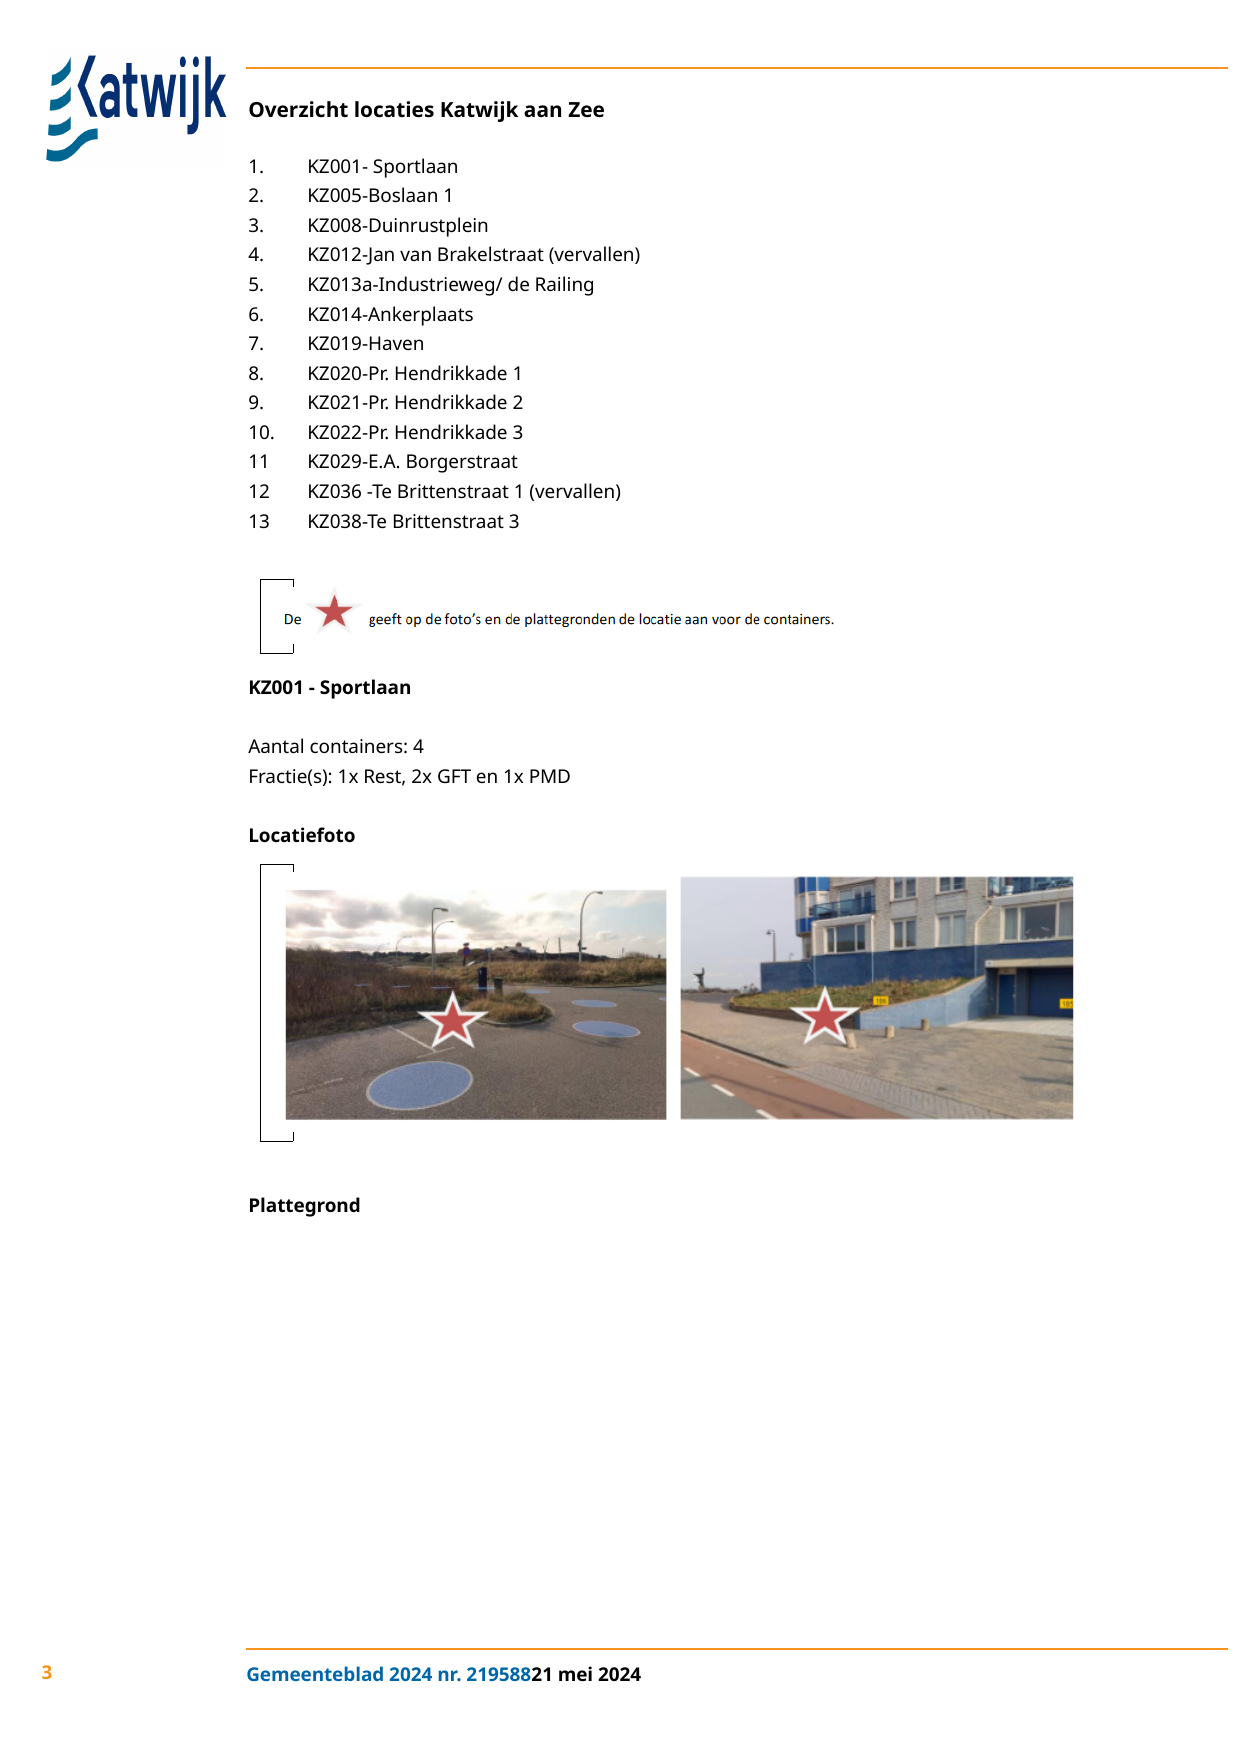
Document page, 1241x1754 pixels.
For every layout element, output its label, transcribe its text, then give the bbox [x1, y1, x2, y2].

list KZ029-E.A. Borgerstraat [248, 449, 1152, 474]
list KZ022-Pr. Hendrikkade 3 [248, 419, 1152, 445]
list KZ008-Duinrustplein [248, 212, 1152, 238]
list KZ036 -Te Brittenstraat 1 (vervallen) [248, 478, 1152, 504]
list KZ019-Haven [248, 330, 1152, 356]
list KZ014-Ankerplaats [248, 301, 1152, 327]
list KZ012-Jan van Brakelstraat (vervallen) [248, 242, 1152, 267]
list KZ020-Pr. Hendrikkade 1 [248, 360, 1152, 386]
list KZ001- Sportlaan [248, 153, 1152, 179]
text Plattegrond [248, 1192, 1152, 1218]
picture [268, 872, 1096, 1132]
text Locatiefoto [248, 822, 1152, 848]
picture [268, 587, 860, 644]
text Overzicht locaties Katwijk aan Zee [248, 95, 1152, 123]
list KZ038-Te Brittenstraat 3 [248, 508, 1152, 534]
picture [41, 47, 231, 172]
text KZ001 - Sportlaan [248, 674, 1152, 700]
text Aantal containers: 4 [248, 733, 1152, 759]
list KZ013a-Industrieweg/ de Railing [248, 271, 1152, 297]
list KZ005-Boslaan 1 [248, 182, 1152, 208]
text Fractie(s): 1x Rest, 2x GFT en 1x PMD [248, 763, 1152, 789]
list KZ021-Pr. Hendrikkade 2 [248, 389, 1152, 415]
